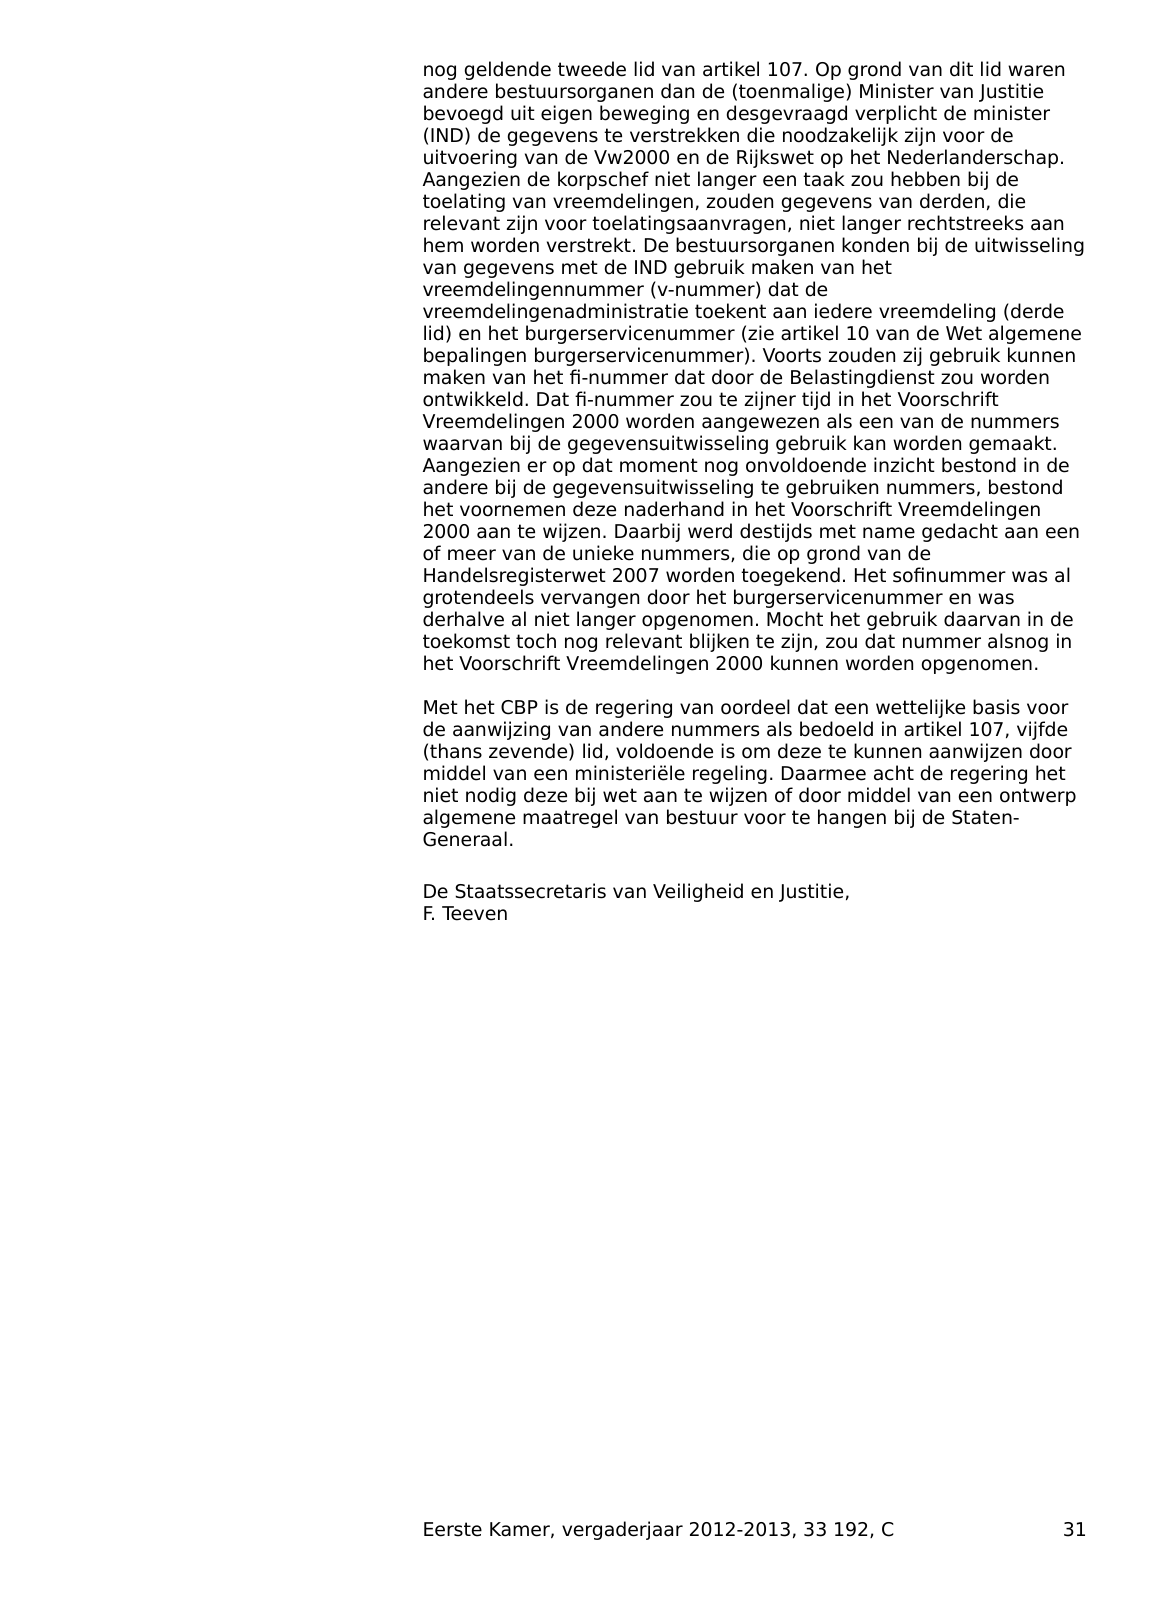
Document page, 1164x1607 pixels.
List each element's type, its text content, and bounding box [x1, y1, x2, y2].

text nog geldende tweede lid van artikel 107. Op grond van dit lid waren andere bestuursorganen dan de (toenmalige) Minister van Justitie bevoegd uit eigen beweging en desgevraagd verplicht de minister (IND) de gegevens te verstrekken die noodzakelijk zijn voor de uitvoering van de Vw2000 en de Rijkswet op het Nederlanderschap. Aangezien de korpschef niet langer een taak zou hebben bij de toelating van vreemdelingen, zouden gegevens van derden, die relevant zijn voor toelatingsaanvragen, niet langer rechtstreeks aan hem worden verstrekt. De bestuursorganen konden bij de uitwisseling van gegevens met de IND gebruik maken van het vreemdelingennummer (v-nummer) dat de vreemdelingenadministratie toekent aan iedere vreemdeling (derde lid) en het burgerservicenummer (zie artikel 10 van de Wet algemene bepalingen burgerservicenummer). Voorts zouden zij gebruik kunnen maken van het fi-nummer dat door de Belastingdienst zou worden ontwikkeld. Dat fi-nummer zou te zijner tijd in het Voorschrift Vreemdelingen 2000 worden aangewezen als een van de nummers waarvan bij de gegevensuitwisseling gebruik kan worden gemaakt. Aangezien er op dat moment nog onvoldoende inzicht bestond in de andere bij de gegevensuitwisseling te gebruiken nummers, bestond het voornemen deze naderhand in het Voorschrift Vreemdelingen 2000 aan te wijzen. Daarbij werd destijds met name gedacht aan een of meer van de unieke nummers, die op grond van de Handelsregisterwet 2007 worden toegekend. Het sofinummer was al grotendeels vervangen door het burgerservicenummer en was derhalve al niet langer opgenomen. Mocht het gebruik daarvan in de toekomst toch nog relevant blijken te zijn, zou dat nummer alsnog in het Voorschrift Vreemdelingen 2000 kunnen worden opgenomen. [422, 59, 1087, 674]
text Met het CBP is de regering van oordeel dat een wettelijke basis voor de aanwijzing van andere nummers als bedoeld in artikel 107, vijfde (thans zevende) lid, voldoende is om deze te kunnen aanwijzen door middel van een ministeriële regeling. Daarmee acht de regering het niet nodig deze bij wet aan te wijzen of door middel van een ontwerp algemene maatregel van bestuur voor te hangen bij de Staten-Generaal. [422, 697, 1087, 851]
text De Staatssecretaris van Veiligheid en Justitie, F. Teeven [422, 881, 1087, 924]
